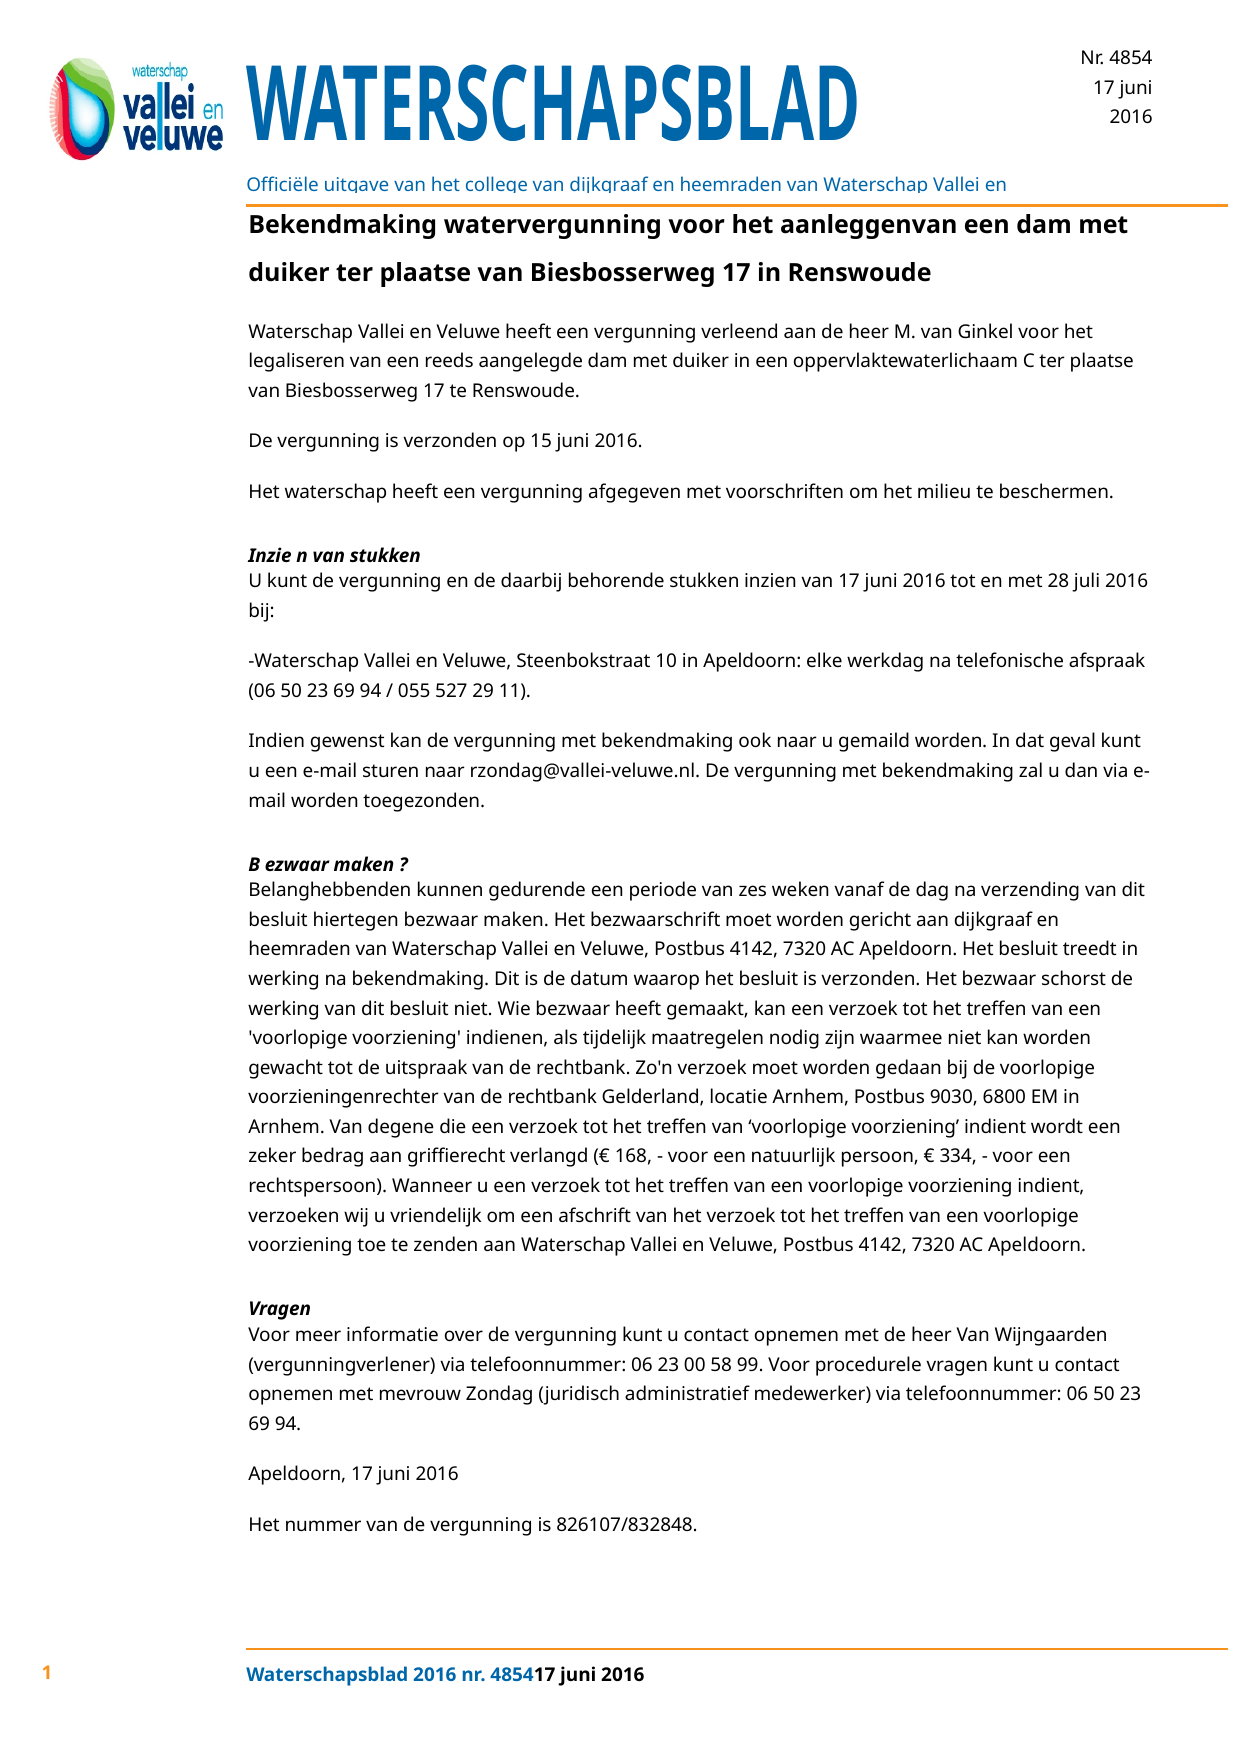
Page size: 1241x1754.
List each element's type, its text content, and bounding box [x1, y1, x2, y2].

text Vragen [248, 1295, 1152, 1321]
text U kunt de vergunning en de daarbij behorende stukken inzien van 17 juni 2016 tot en met 28 juli 2016 bij: [248, 568, 1152, 623]
picture [41, 47, 231, 172]
text B ezwaar maken ? [248, 851, 1152, 876]
text Voor meer informatie over de vergunning kunt u contact opnemen met de heer Van Wijngaarden (vergunningverlener) via telefoonnummer: 06 23 00 58 99. Voor procedurele vragen kunt u contact opnemen met mevrouw Zondag (juridisch administratief medewerker) via telefoonnummer: 06 50 23 69 94. [248, 1321, 1152, 1436]
text Waterschap Vallei en Veluwe heeft een vergunning verleend aan de heer M. van Ginkel voor het legaliseren van een reeds aangelegde dam met duiker in een oppervlaktewaterlichaam C ter plaatse van Biesbosserweg 17 te Renswoude. [248, 318, 1152, 403]
text Indien gewenst kan de vergunning met bekendmaking ook naar u gemaild worden. In dat geval kunt u een e-mail sturen naar rzondag@vallei-veluwe.nl. De vergunning met bekendmaking zal u dan via e-mail worden toegezonden. [248, 728, 1152, 812]
text Bekendmaking watervergunning voor het aanleggenvan een dam met duiker ter plaatse van Biesbosserweg 17 in Renswoude [248, 207, 1152, 288]
text Inzie n van stukken [248, 542, 1152, 568]
text De vergunning is verzonden op 15 juni 2016. [248, 427, 1152, 453]
text Het waterschap heeft een vergunning afgegeven met voorschriften om het milieu te beschermen. [248, 478, 1152, 504]
text Het nummer van de vergunning is 826107/832848. [248, 1511, 1152, 1536]
text -Waterschap Vallei en Veluwe, Steenbokstraat 10 in Apeldoorn: elke werkdag na telefonische afspraak (06 50 23 69 94 / 055 527 29 11). [248, 648, 1152, 703]
text Belanghebbenden kunnen gedurende een periode van zes weken vanaf de dag na verzending van dit besluit hiertegen bezwaar maken. Het bezwaarschrift moet worden gericht aan dijkgraaf en heemraden van Waterschap Vallei en Veluwe, Postbus 4142, 7320 AC Apeldoorn. Het besluit treedt in werking na bekendmaking. Dit is de datum waarop het besluit is verzonden. Het bezwaar schorst de werking van dit besluit niet. Wie bezwaar heeft gemaakt, kan een verzoek tot het treffen van een 'voorlopige voorziening' indienen, als tijdelijk maatregelen nodig zijn waarmee niet kan worden gewacht tot de uitspraak van de rechtbank. Zo'n verzoek moet worden gedaan bij de voorlopige voorzieningenrechter van de rechtbank Gelderland, locatie Arnhem, Postbus 9030, 6800 EM in Arnhem. Van degene die een verzoek tot het treffen van ‘voorlopige voorziening’ indient wordt een zeker bedrag aan griffierecht verlangd (€ 168, - voor een natuurlijk persoon, € 334, - voor een rechtspersoon). Wanneer u een verzoek tot het treffen van een voorlopige voorziening indient, verzoeken wij u vriendelijk om een afschrift van het verzoek tot het treffen van een voorlopige voorziening toe te zenden aan Waterschap Vallei en Veluwe, Postbus 4142, 7320 AC Apeldoorn. [248, 876, 1152, 1257]
text Apeldoorn, 17 juni 2016 [248, 1460, 1152, 1486]
